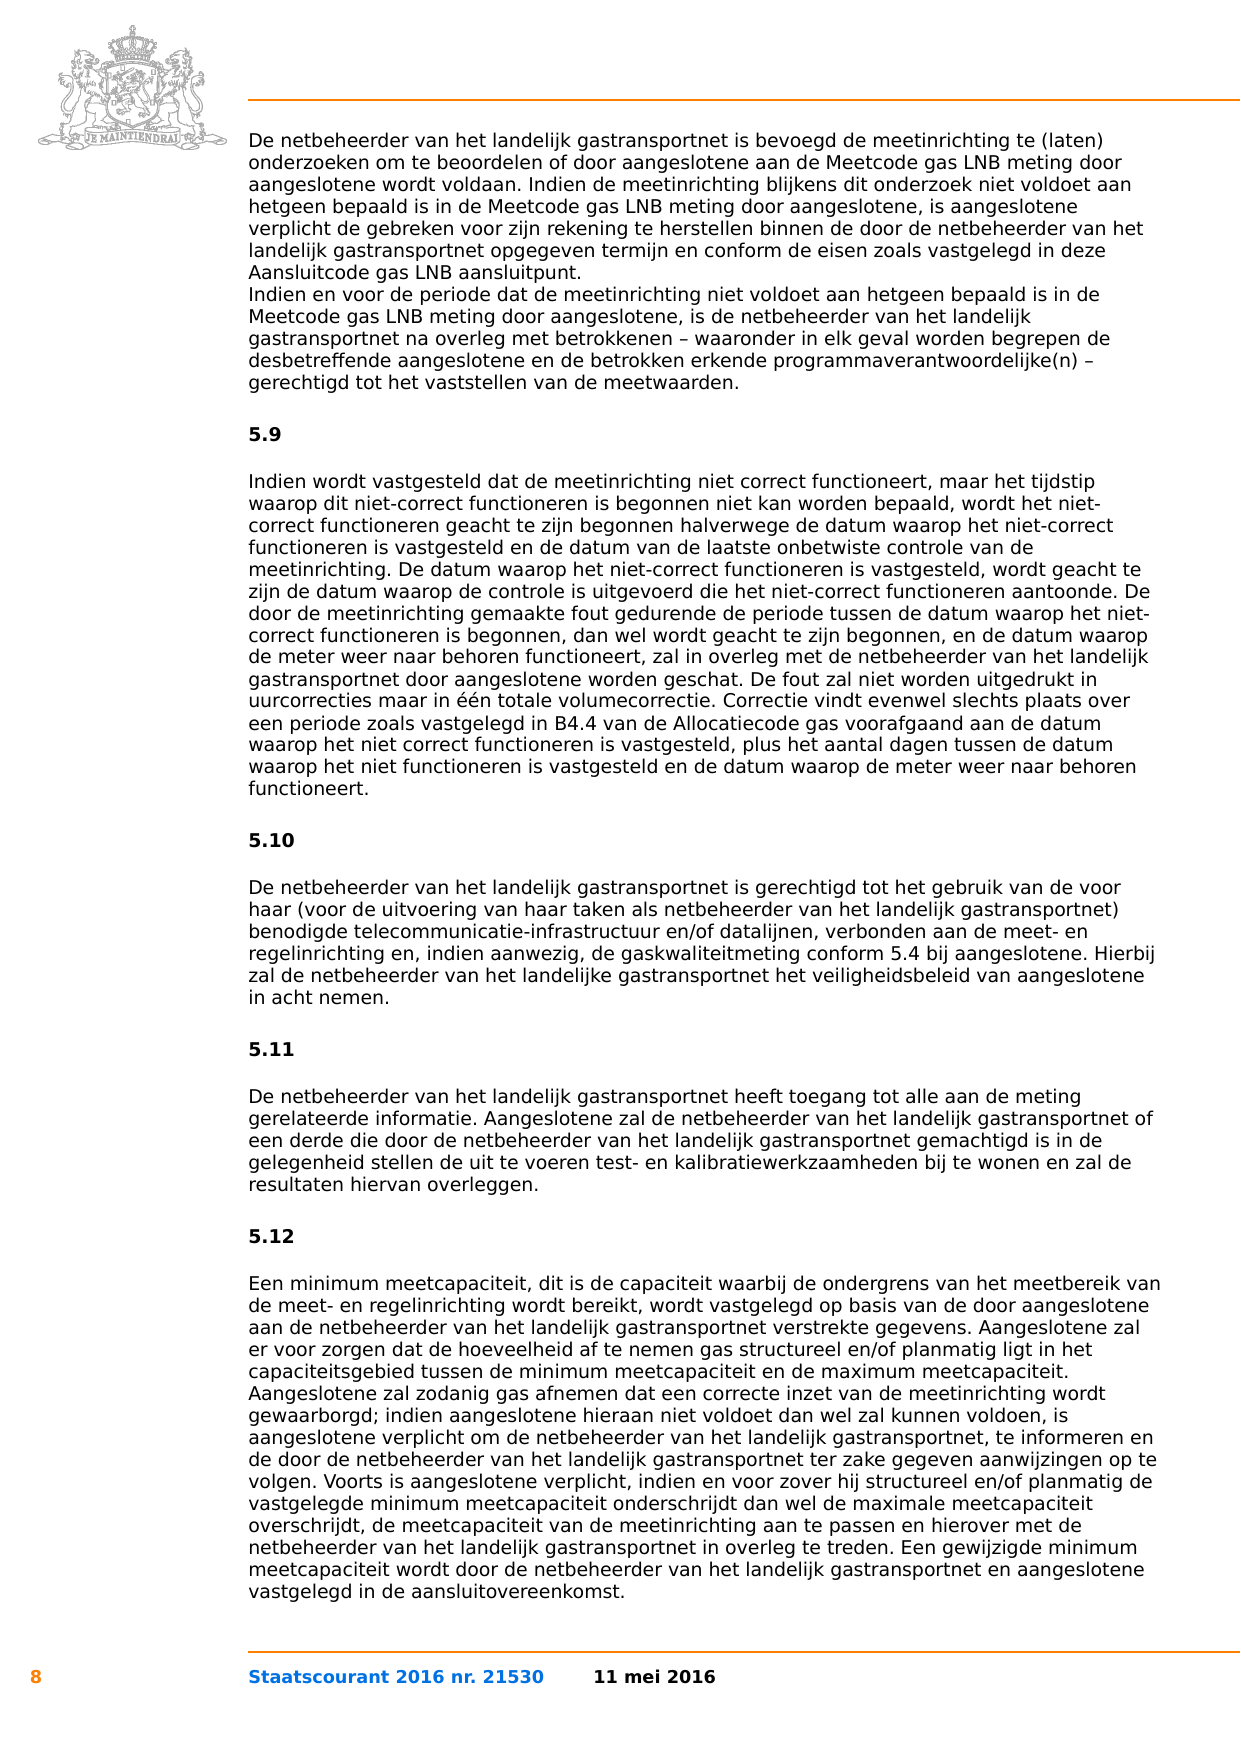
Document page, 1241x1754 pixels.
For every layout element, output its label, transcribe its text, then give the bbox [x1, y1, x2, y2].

text De netbeheerder van het landelijk gastransportnet heeft toegang tot alle aan de meting gerelateerde informatie. Aangeslotene zal de netbeheerder van het landelijk gastransportnet of een derde die door de netbeheerder van het landelijk gastransportnet gemachtigd is in de gelegenheid stellen de uit te voeren test- en kalibratiewerkzaamheden bij te wonen en zal de resultaten hiervan overleggen. [248, 1086, 1163, 1196]
picture [38, 25, 227, 150]
text De netbeheerder van het landelijk gastransportnet is gerechtigd tot het gebruik van de voor haar (voor de uitvoering van haar taken als netbeheerder van het landelijk gastransportnet) benodigde telecommunicatie-infrastructuur en/of datalijnen, verbonden aan de meet- en regelinrichting en, indien aanwezig, de gaskwaliteitmeting conform 5.4 bij aangeslotene. Hierbij zal de netbeheerder van het landelijke gastransportnet het veiligheidsbeleid van aangeslotene in acht nemen. [248, 877, 1163, 1009]
subtitle 5.9 [248, 424, 1163, 446]
text De netbeheerder van het landelijk gastransportnet is bevoegd de meetinrichting te (laten) onderzoeken om te beoordelen of door aangeslotene aan de Meetcode gas LNB meting door aangeslotene wordt voldaan. Indien de meetinrichting blijkens dit onderzoek niet voldoet aan hetgeen bepaald is in de Meetcode gas LNB meting door aangeslotene, is aangeslotene verplicht de gebreken voor zijn rekening te herstellen binnen de door de netbeheerder van het landelijk gastransportnet opgegeven termijn en conform de eisen zoals vastgelegd in deze Aansluitcode gas LNB aansluitpunt. [248, 130, 1163, 284]
subtitle 5.11 [248, 1039, 1163, 1061]
text Indien en voor de periode dat de meetinrichting niet voldoet aan hetgeen bepaald is in de Meetcode gas LNB meting door aangeslotene, is de netbeheerder van het landelijk gastransportnet na overleg met betrokkenen – waaronder in elk geval worden begrepen de desbetreffende aangeslotene en de betrokken erkende programmaverantwoordelijke(n) – gerechtigd tot het vaststellen van de meetwaarden. [248, 284, 1163, 394]
subtitle 5.12 [248, 1226, 1163, 1248]
text Indien wordt vastgesteld dat de meetinrichting niet correct functioneert, maar het tijdstip waarop dit niet-correct functioneren is begonnen niet kan worden bepaald, wordt het niet-correct functioneren geacht te zijn begonnen halverwege de datum waarop het niet-correct functioneren is vastgesteld en de datum van de laatste onbetwiste controle van de meetinrichting. De datum waarop het niet-correct functioneren is vastgesteld, wordt geacht te zijn de datum waarop de controle is uitgevoerd die het niet-correct functioneren aantoonde. De door de meetinrichting gemaakte fout gedurende de periode tussen de datum waarop het niet-correct functioneren is begonnen, dan wel wordt geacht te zijn begonnen, en de datum waarop de meter weer naar behoren functioneert, zal in overleg met de netbeheerder van het landelijk gastransportnet door aangeslotene worden geschat. De fout zal niet worden uitgedrukt in uurcorrecties maar in één totale volumecorrectie. Correctie vindt evenwel slechts plaats over een periode zoals vastgelegd in B4.4 van de Allocatiecode gas voorafgaand aan de datum waarop het niet correct functioneren is vastgesteld, plus het aantal dagen tussen de datum waarop het niet functioneren is vastgesteld en de datum waarop de meter weer naar behoren functioneert. [248, 471, 1163, 800]
text Een minimum meetcapaciteit, dit is de capaciteit waarbij de ondergrens van het meetbereik van de meet- en regelinrichting wordt bereikt, wordt vastgelegd op basis van de door aangeslotene aan de netbeheerder van het landelijk gastransportnet verstrekte gegevens. Aangeslotene zal er voor zorgen dat de hoeveelheid af te nemen gas structureel en/of planmatig ligt in het capaciteitsgebied tussen de minimum meetcapaciteit en de maximum meetcapaciteit. Aangeslotene zal zodanig gas afnemen dat een correcte inzet van de meetinrichting wordt gewaarborgd; indien aangeslotene hieraan niet voldoet dan wel zal kunnen voldoen, is aangeslotene verplicht om de netbeheerder van het landelijk gastransportnet, te informeren en de door de netbeheerder van het landelijk gastransportnet ter zake gegeven aanwijzingen op te volgen. Voorts is aangeslotene verplicht, indien en voor zover hij structureel en/of planmatig de vastgelegde minimum meetcapaciteit onderschrijdt dan wel de maximale meetcapaciteit overschrijdt, de meetcapaciteit van de meetinrichting aan te passen en hierover met de netbeheerder van het landelijk gastransportnet in overleg te treden. Een gewijzigde minimum meetcapaciteit wordt door de netbeheerder van het landelijk gastransportnet en aangeslotene vastgelegd in de aansluitovereenkomst. [248, 1273, 1163, 1603]
subtitle 5.10 [248, 830, 1163, 852]
